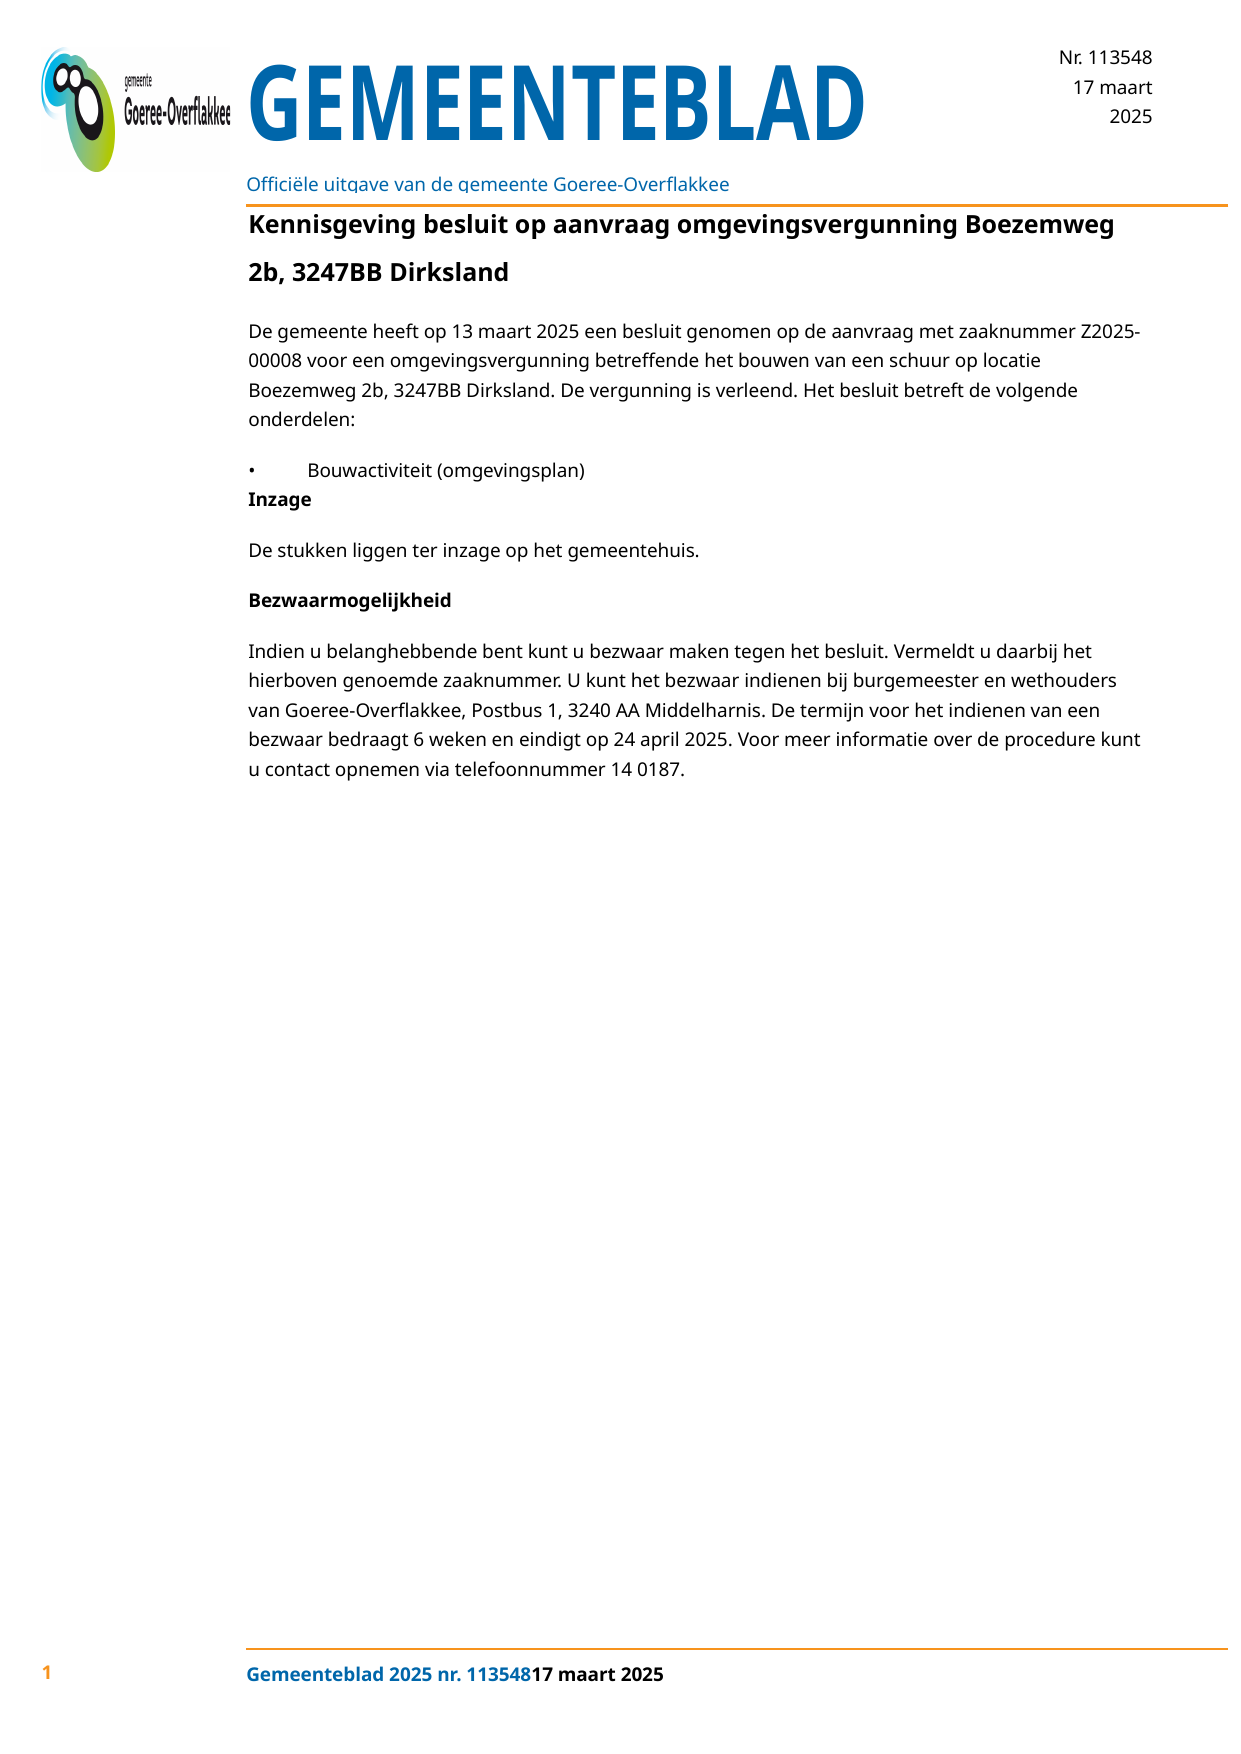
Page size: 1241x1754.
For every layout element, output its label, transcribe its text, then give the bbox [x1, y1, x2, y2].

text Bezwaarmogelijkheid [248, 587, 1152, 613]
picture [41, 47, 231, 172]
text Indien u belanghebbende bent kunt u bezwaar maken tegen het besluit. Vermeldt u daarbij het hierboven genoemde zaaknummer. U kunt het bezwaar indienen bij burgemeester en wethouders van Goeree-Overflakkee, Postbus 1, 3240 AA Middelharnis. De termijn voor het indienen van een bezwaar bedraagt 6 weken en eindigt op 24 april 2025. Voor meer informatie over de procedure kunt u contact opnemen via telefoonnummer 14 0187. [248, 638, 1152, 782]
text Kennisgeving besluit op aanvraag omgevingsvergunning Boezemweg 2b, 3247BB Dirksland [248, 207, 1152, 288]
list Bouwactiviteit (omgevingsplan) [248, 457, 1152, 483]
text De gemeente heeft op 13 maart 2025 een besluit genomen op de aanvraag met zaaknummer Z2025-00008 voor een omgevingsvergunning betreffende het bouwen van een schuur op locatie Boezemweg 2b, 3247BB Dirksland. De vergunning is verleend. Het besluit betreft de volgende onderdelen: [248, 318, 1152, 432]
text De stukken liggen ter inzage op het gemeentehuis. [248, 537, 1152, 563]
text Inzage [248, 487, 1152, 512]
